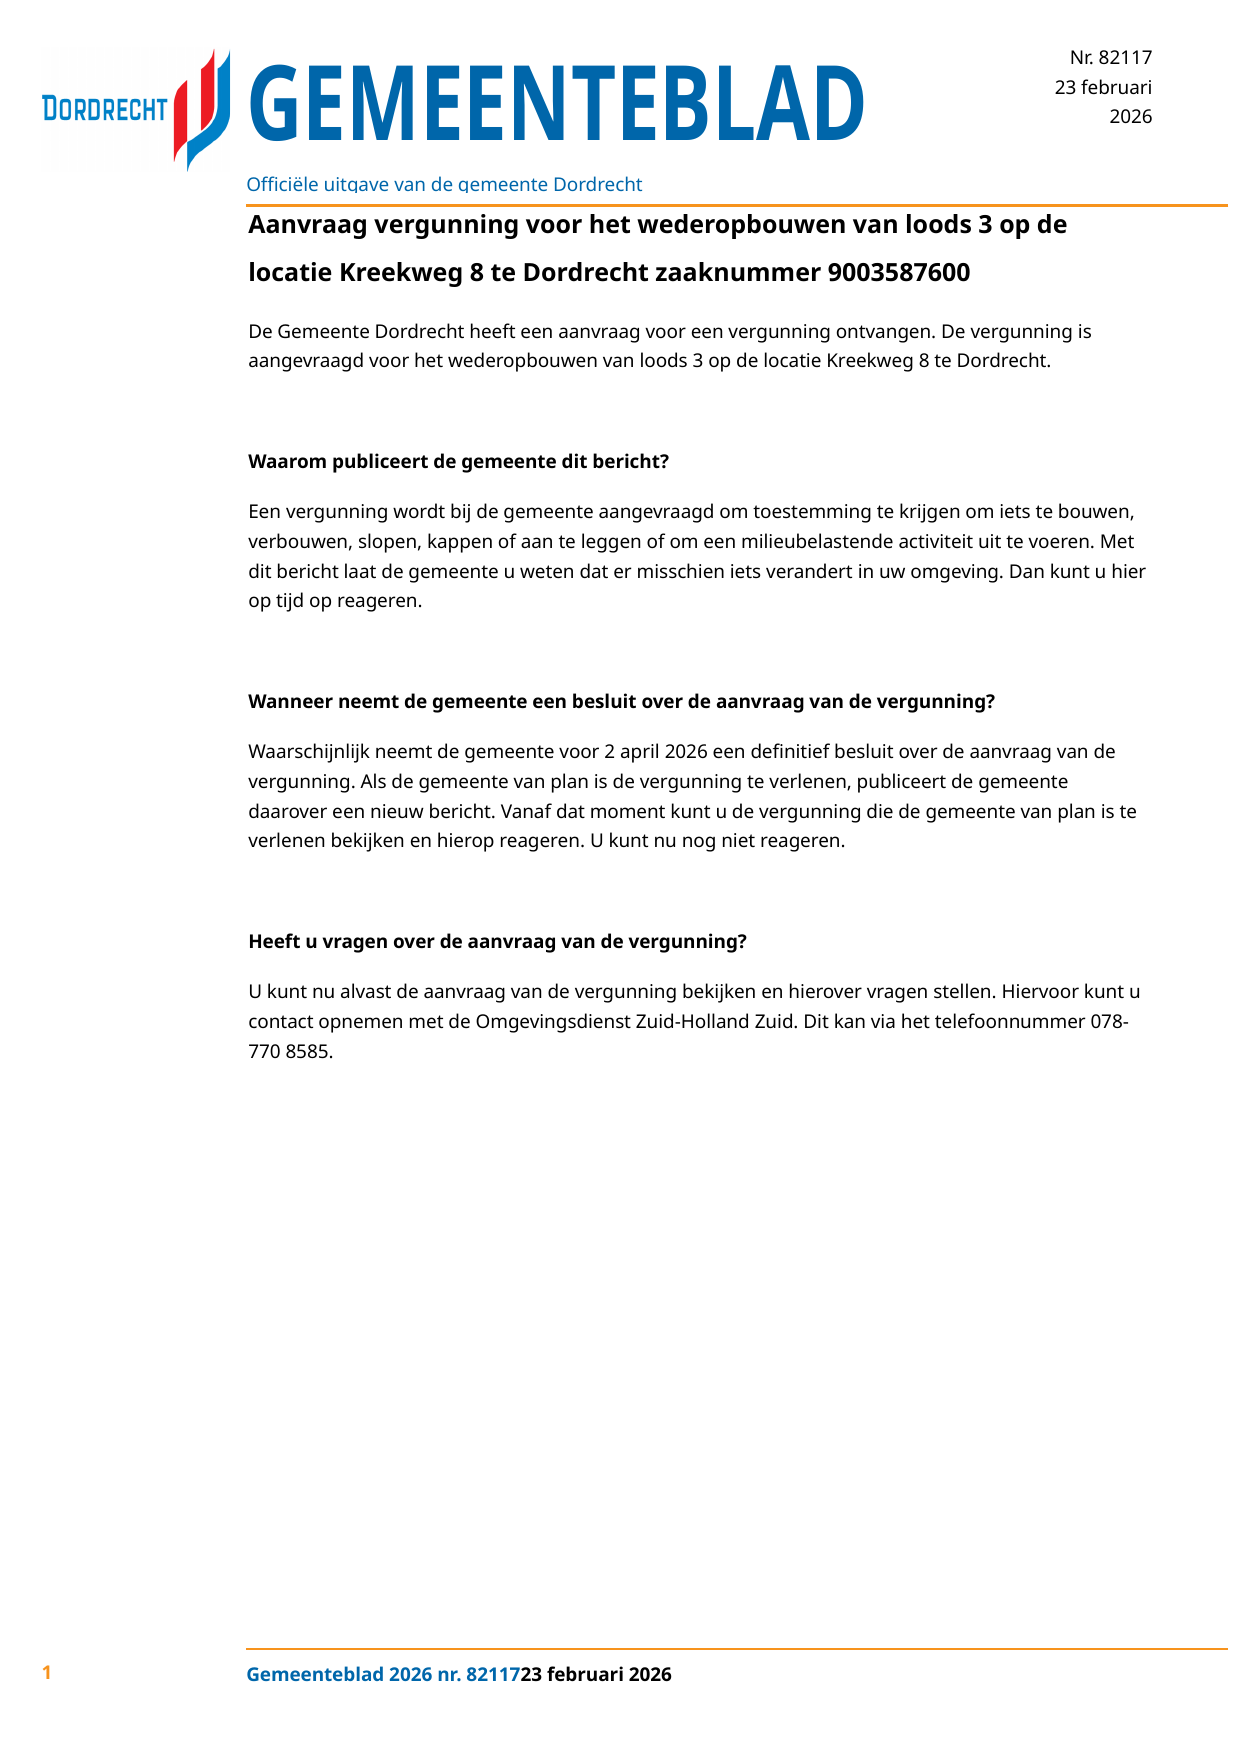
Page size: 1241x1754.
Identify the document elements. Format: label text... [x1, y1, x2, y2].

text Aanvraag vergunning voor het wederopbouwen van loods 3 op de locatie Kreekweg 8 te Dordrecht zaaknummer 9003587600 [248, 207, 1152, 288]
text Een vergunning wordt bij de gemeente aangevraagd om toestemming te krijgen om iets te bouwen, verbouwen, slopen, kappen of aan te leggen of om een milieubelastende activiteit uit te voeren. Met dit bericht laat de gemeente u weten dat er misschien iets verandert in uw omgeving. Dan kunt u hier op tijd op reageren. [248, 499, 1152, 613]
text De Gemeente Dordrecht heeft een aanvraag voor een vergunning ontvangen. De vergunning is aangevraagd voor het wederopbouwen van loods 3 op de locatie Kreekweg 8 te Dordrecht. [248, 318, 1152, 373]
text Wanneer neemt de gemeente een besluit over de aanvraag van de vergunning? [248, 688, 1152, 714]
picture [41, 47, 231, 172]
text U kunt nu alvast de aanvraag van de vergunning bekijken en hierover vragen stellen. Hiervoor kunt u contact opnemen met de Omgevingsdienst Zuid-Holland Zuid. Dit kan via het telefoonnummer 078-770 8585. [248, 979, 1152, 1064]
text Waarom publiceert de gemeente dit bericht? [248, 448, 1152, 474]
text Waarschijnlijk neemt de gemeente voor 2 april 2026 een definitief besluit over de aanvraag van de vergunning. Als de gemeente van plan is de vergunning te verlenen, publiceert de gemeente daarover een nieuw bericht. Vanaf dat moment kunt u de vergunning die de gemeente van plan is te verlenen bekijken en hierop reageren. U kunt nu nog niet reageren. [248, 739, 1152, 853]
text Heeft u vragen over de aanvraag van de vergunning? [248, 928, 1152, 954]
